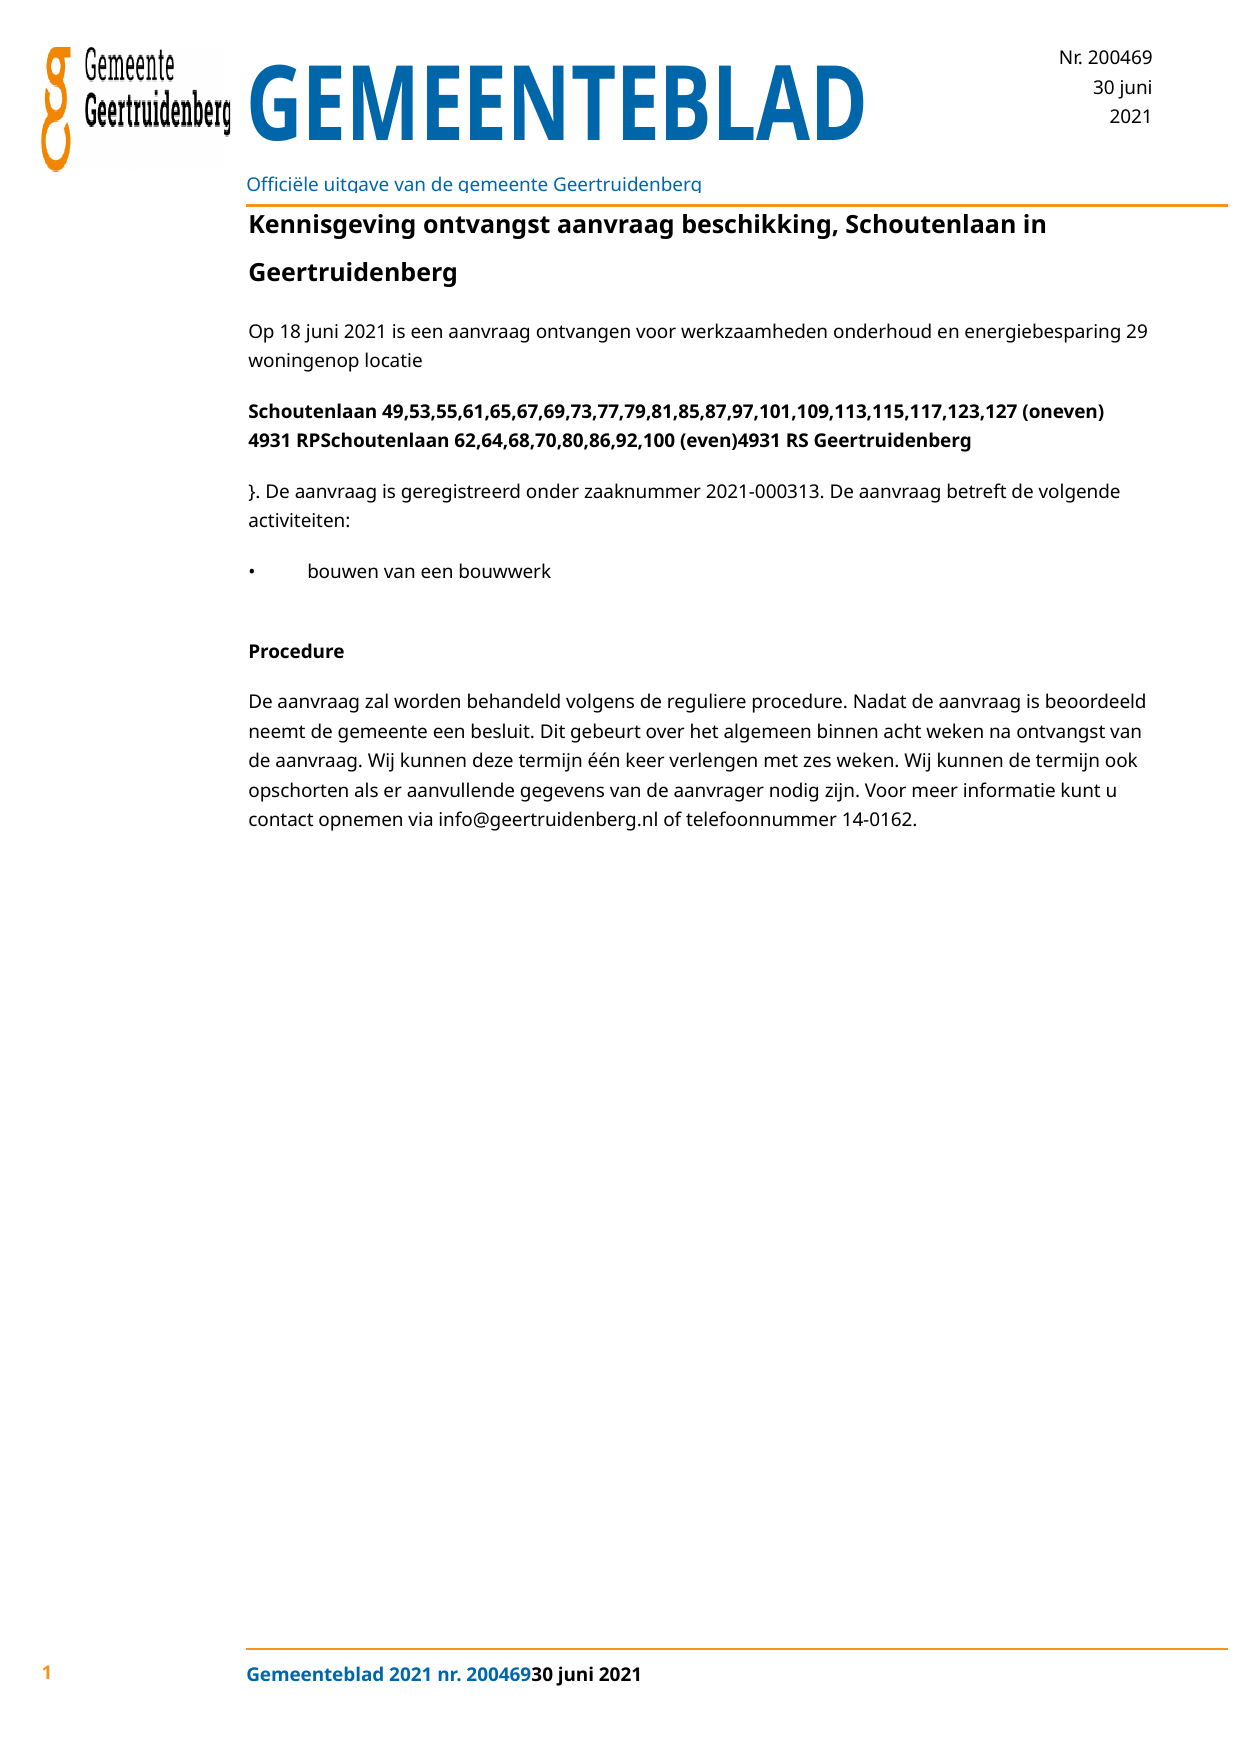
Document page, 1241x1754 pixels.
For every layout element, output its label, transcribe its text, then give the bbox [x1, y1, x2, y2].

list bouwen van een bouwwerk [248, 558, 1152, 584]
text Op 18 juni 2021 is een aanvraag ontvangen voor werkzaamheden onderhoud en energiebesparing 29 woningenop locatie [248, 318, 1152, 373]
text }. De aanvraag is geregistreerd onder zaaknummer 2021-000313. De aanvraag betreft de volgende activiteiten: [248, 478, 1152, 533]
text Schoutenlaan 49,53,55,61,65,67,69,73,77,79,81,85,87,97,101,109,113,115,117,123,127 (oneven) 4931 RPSchoutenlaan 62,64,68,70,80,86,92,100 (even)4931 RS Geertruidenberg [248, 398, 1152, 453]
picture [41, 47, 231, 172]
text De aanvraag zal worden behandeld volgens de reguliere procedure. Nadat de aanvraag is beoordeeld neemt de gemeente een besluit. Dit gebeurt over het algemeen binnen acht weken na ontvangst van de aanvraag. Wij kunnen deze termijn één keer verlengen met zes weken. Wij kunnen de termijn ook opschorten als er aanvullende gegevens van de aanvrager nodig zijn. Voor meer informatie kunt u contact opnemen via info@geertruidenberg.nl of telefoonnummer 14-0162. [248, 688, 1152, 832]
text Kennisgeving ontvangst aanvraag beschikking, Schoutenlaan in Geertruidenberg [248, 207, 1152, 288]
text Procedure [248, 638, 1152, 664]
